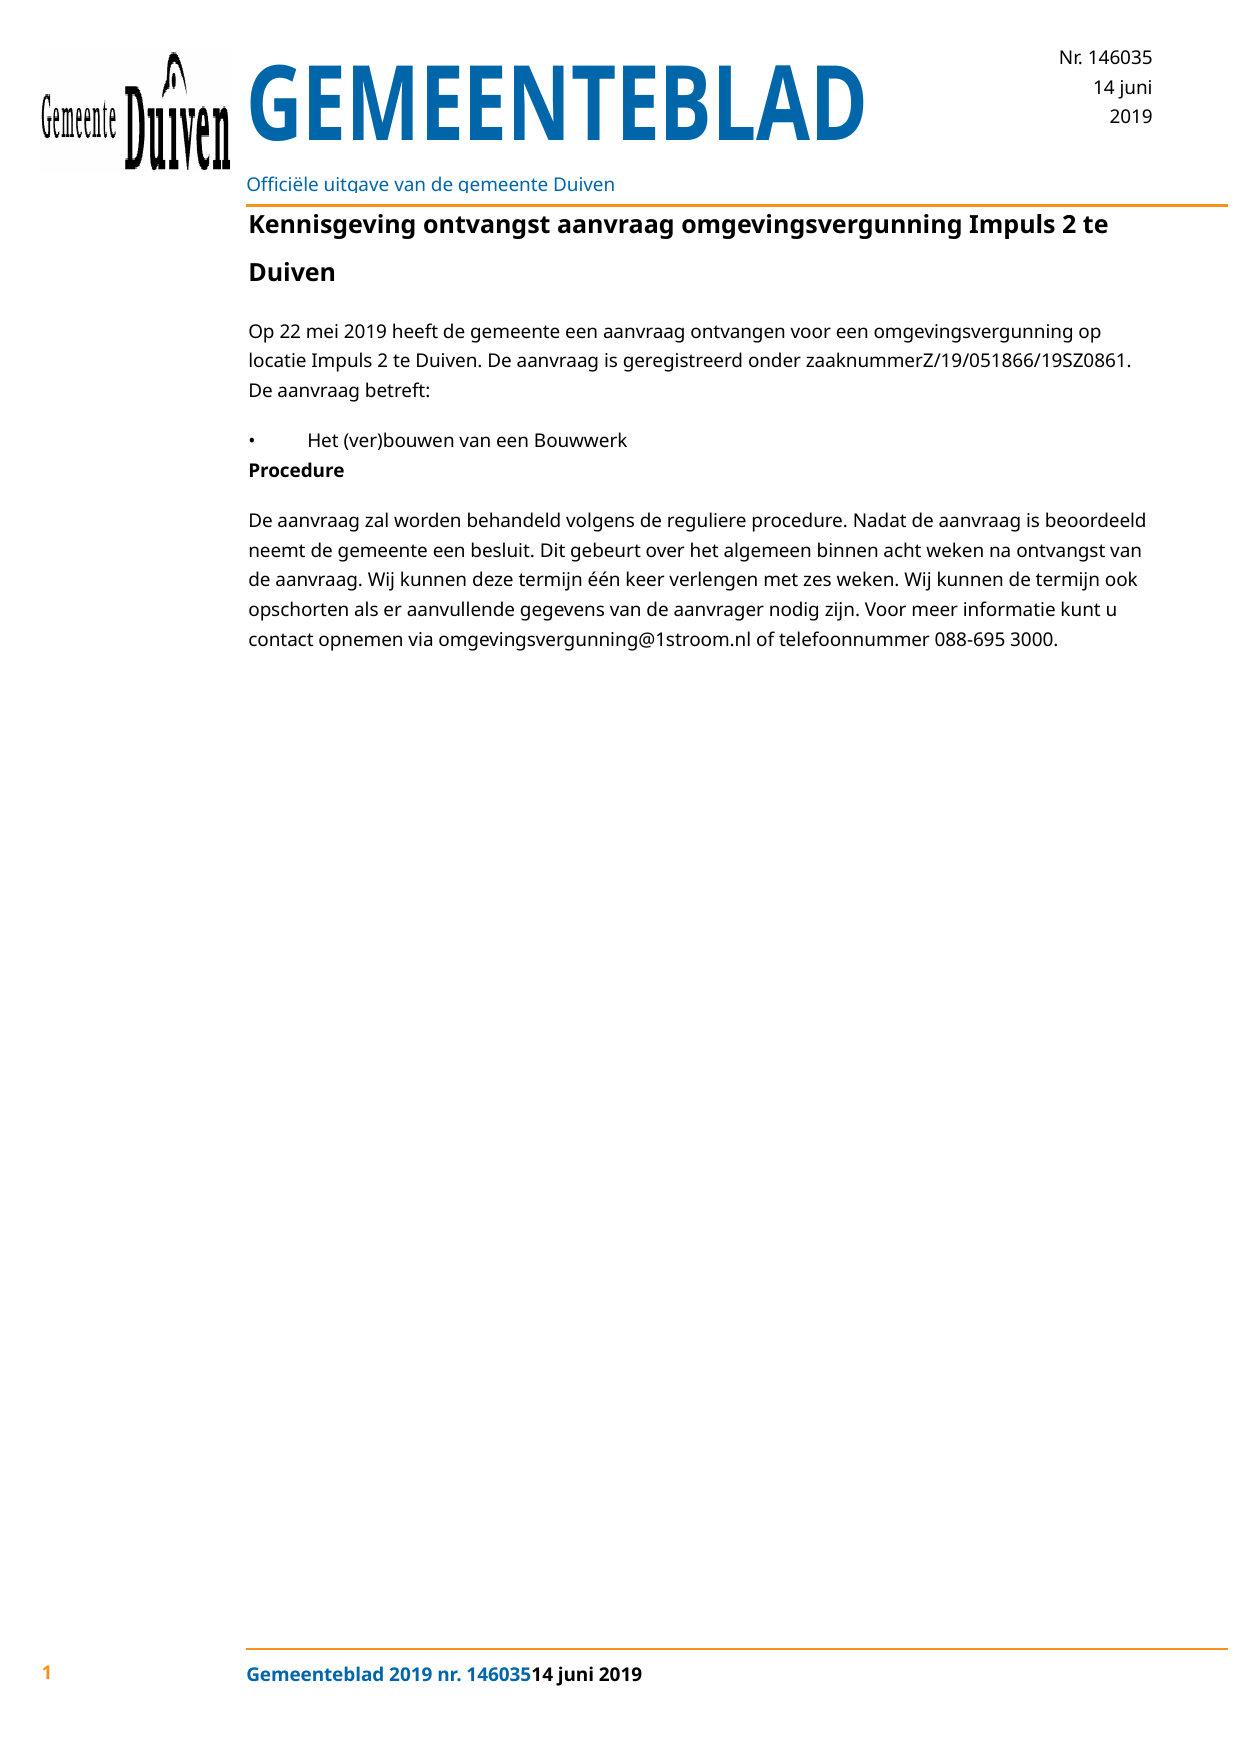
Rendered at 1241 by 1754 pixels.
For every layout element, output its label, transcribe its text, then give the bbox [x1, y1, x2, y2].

text De aanvraag zal worden behandeld volgens de reguliere procedure. Nadat de aanvraag is beoordeeld neemt de gemeente een besluit. Dit gebeurt over het algemeen binnen acht weken na ontvangst van de aanvraag. Wij kunnen deze termijn één keer verlengen met zes weken. Wij kunnen de termijn ook opschorten als er aanvullende gegevens van de aanvrager nodig zijn. Voor meer informatie kunt u contact opnemen via omgevingsvergunning@1stroom.nl of telefoonnummer 088-695 3000. [248, 507, 1152, 652]
picture [41, 47, 231, 172]
text Kennisgeving ontvangst aanvraag omgevingsvergunning Impuls 2 te Duiven [248, 207, 1152, 288]
list Het (ver)bouwen van een Bouwwerk [248, 427, 1152, 453]
text Procedure [248, 457, 1152, 483]
text Op 22 mei 2019 heeft de gemeente een aanvraag ontvangen voor een omgevingsvergunning op locatie Impuls 2 te Duiven. De aanvraag is geregistreerd onder zaaknummerZ/19/051866/19SZ0861. De aanvraag betreft: [248, 318, 1152, 403]
